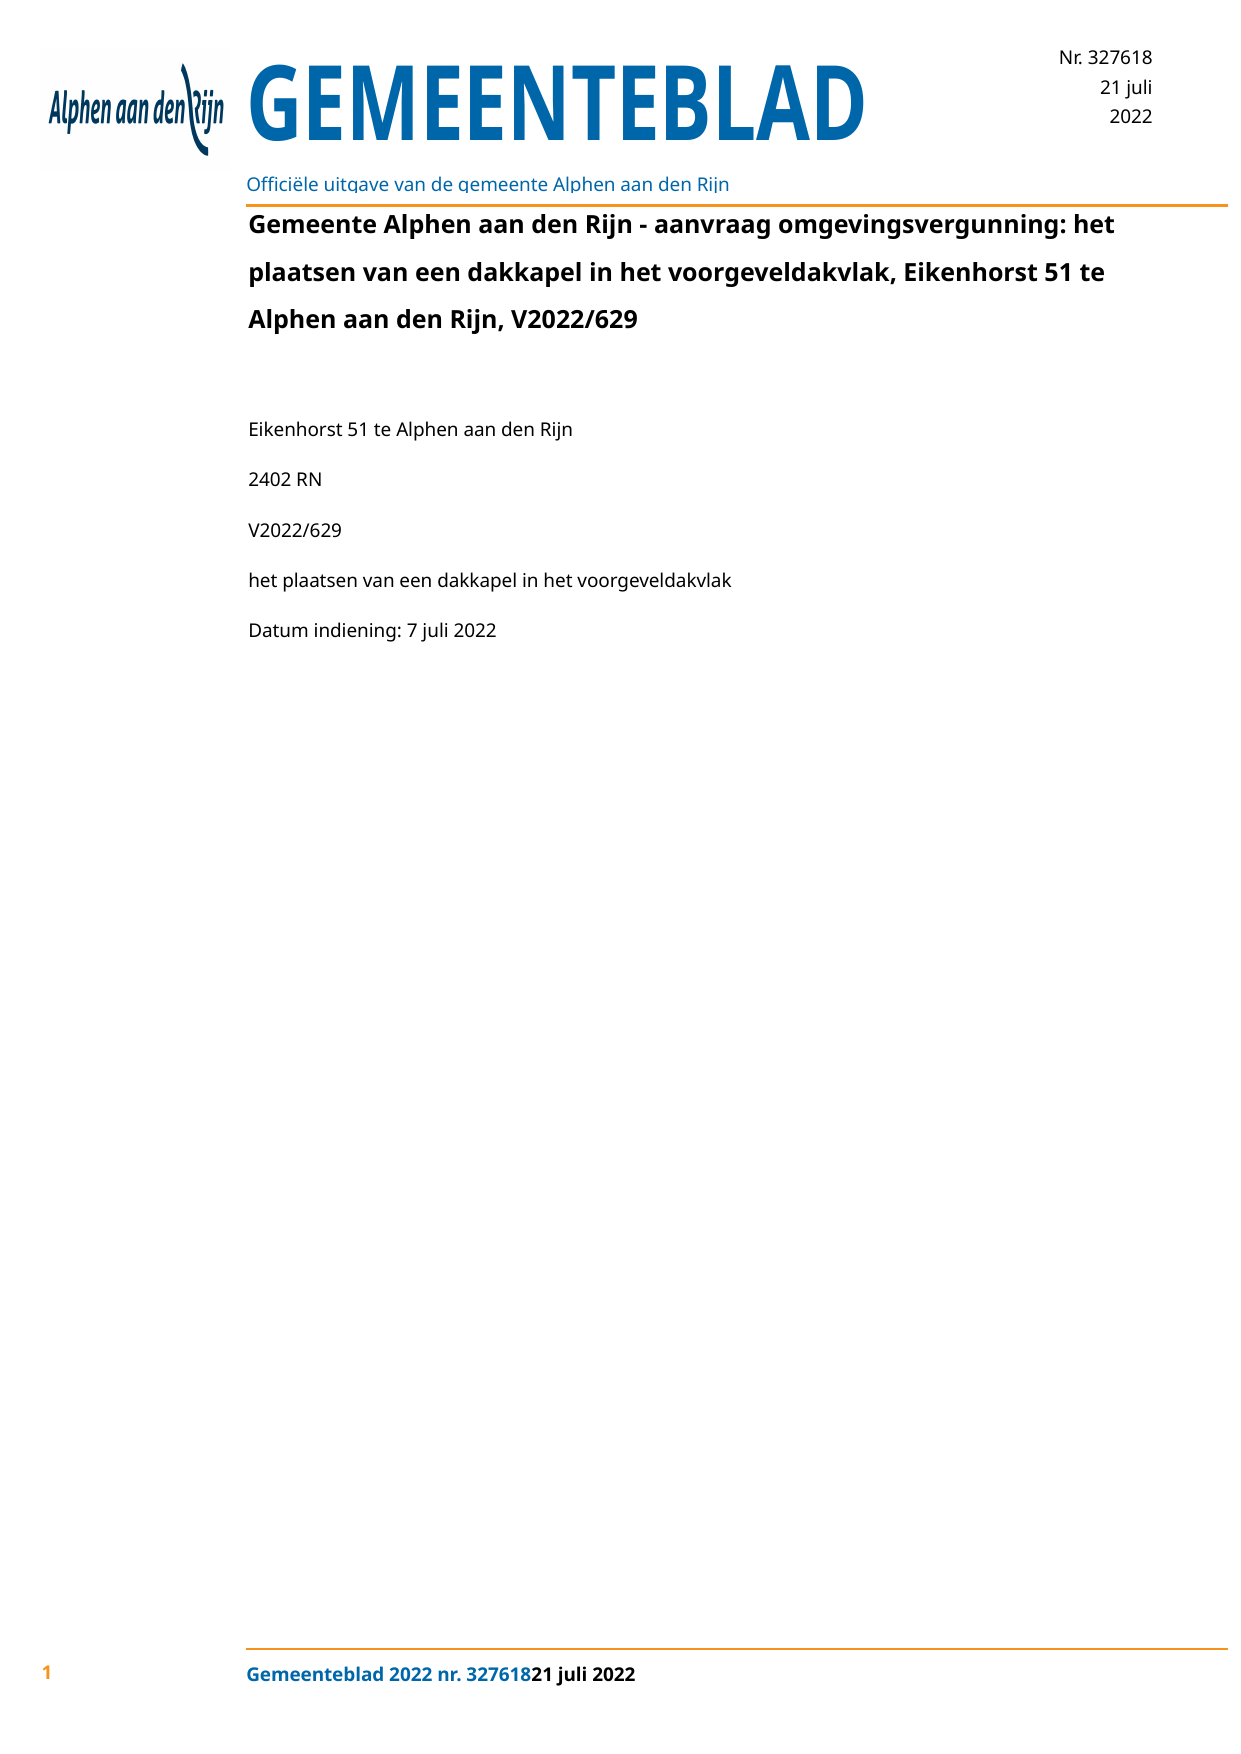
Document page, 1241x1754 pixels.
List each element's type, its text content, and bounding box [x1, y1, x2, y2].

text Eikenhorst 51 te Alphen aan den Rijn [248, 416, 1152, 442]
text 2402 RN [248, 466, 1152, 492]
text V2022/629 [248, 517, 1152, 542]
picture [41, 47, 231, 172]
text Datum indiening: 7 juli 2022 [248, 618, 1152, 643]
text het plaatsen van een dakkapel in het voorgeveldakvlak [248, 567, 1152, 593]
text Gemeente Alphen aan den Rijn - aanvraag omgevingsvergunning: het plaatsen van een dakkapel in het voorgeveldakvlak, Eikenhorst 51 te Alphen aan den Rijn, V2022/629 [248, 207, 1152, 336]
